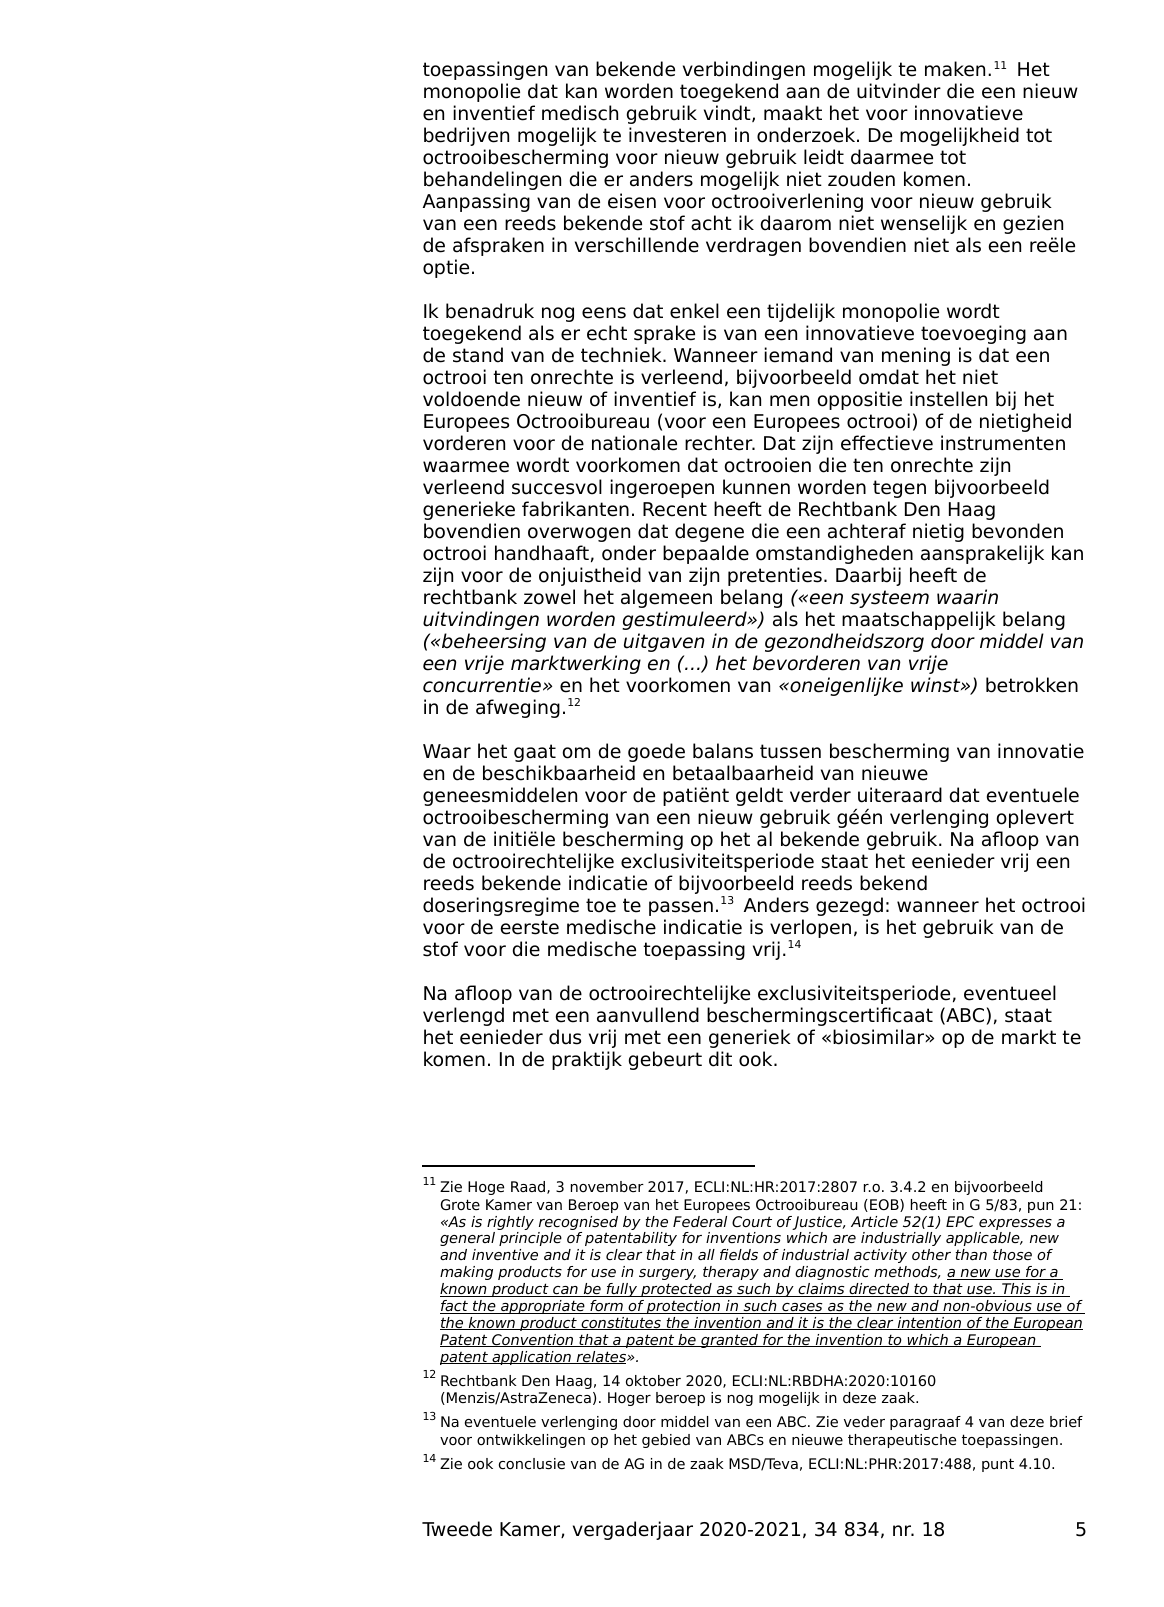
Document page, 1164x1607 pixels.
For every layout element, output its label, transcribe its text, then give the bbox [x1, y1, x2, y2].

text Na eventuele verlenging door middel van een ABC. Zie veder paragraaf 4 van deze brief voor ontwikkelingen op het gebied van ABCs en nieuwe therapeutische toepassingen. [422, 1410, 1087, 1449]
text Ik benadruk nog eens dat enkel een tijdelijk monopolie wordt toegekend als er echt sprake is van een innovatieve toevoeging aan de stand van de techniek. Wanneer iemand van mening is dat een octrooi ten onrechte is verleend, bijvoorbeeld omdat het niet voldoende nieuw of inventief is, kan men oppositie instellen bij het Europees Octrooibureau (voor een Europees octrooi) of de nietigheid vorderen voor de nationale rechter. Dat zijn effectieve instrumenten waarmee wordt voorkomen dat octrooien die ten onrechte zijn verleend succesvol ingeroepen kunnen worden tegen bijvoorbeeld generieke fabrikanten. Recent heeft de Rechtbank Den Haag bovendien overwogen dat degene die een achteraf nietig bevonden octrooi handhaaft, onder bepaalde omstandigheden aansprakelijk kan zijn voor de onjuistheid van zijn pretenties. Daarbij heeft de rechtbank zowel het algemeen belang («een systeem waarin uitvindingen worden gestimuleerd») als het maatschappelijk belang («beheersing van de uitgaven in de gezondheidszorg door middel van een vrije marktwerking en (...) het bevorderen van vrije concurrentie» en het voorkomen van «oneigenlijke winst») betrokken in de afweging. [422, 301, 1087, 719]
text Zie Hoge Raad, 3 november 2017, ECLI:NL:HR:2017:2807 r.o. 3.4.2 en bijvoorbeeld Grote Kamer van Beroep van het Europees Octrooibureau (EOB) heeft in G 5/83, pun 21: «As is rightly recognised by the Federal Court of Justice, Article 52(1) EPC expresses a general principle of patentability for inventions which are industrially applicable, new and inventive and it is clear that in all fields of industrial activity other than those of making products for use in surgery, therapy and diagnostic methods, a new use for a known product can be fully protected as such by claims directed to that use. This is in fact the appropriate form of protection in such cases as the new and non-obvious use of the known product constitutes the invention and it is the clear intention of the European Patent Convention that a patent be granted for the invention to which a European patent application relates». [422, 1175, 1087, 1366]
text Waar het gaat om de goede balans tussen bescherming van innovatie en de beschikbaarheid en betaalbaarheid van nieuwe geneesmiddelen voor de patiënt geldt verder uiteraard dat eventuele octrooibescherming van een nieuw gebruik géén verlenging oplevert van de initiële bescherming op het al bekende gebruik. Na afloop van de octrooirechtelijke exclusiviteitsperiode staat het eenieder vrij een reeds bekende indicatie of bijvoorbeeld reeds bekend doseringsregime toe te passen. Anders gezegd: wanneer het octrooi voor de eerste medische indicatie is verlopen, is het gebruik van de stof voor die medische toepassing vrij. [422, 741, 1087, 961]
text Na afloop van de octrooirechtelijke exclusiviteitsperiode, eventueel verlengd met een aanvullend beschermingscertificaat (ABC), staat het eenieder dus vrij met een generiek of «biosimilar» op de markt te komen. In de praktijk gebeurt dit ook. [422, 983, 1087, 1071]
text Zie ook conclusie van de AG in de zaak MSD/Teva, ECLI:NL:PHR:2017:488, punt 4.10. [422, 1452, 1087, 1474]
text Rechtbank Den Haag, 14 oktober 2020, ECLI:NL:RBDHA:2020:10160 (Menzis/AstraZeneca). Hoger beroep is nog mogelijk in deze zaak. [422, 1368, 1087, 1407]
text toepassingen van bekende verbindingen mogelijk te maken. Het monopolie dat kan worden toegekend aan de uitvinder die een nieuw en inventief medisch gebruik vindt, maakt het voor innovatieve bedrijven mogelijk te investeren in onderzoek. De mogelijkheid tot octrooibescherming voor nieuw gebruik leidt daarmee tot behandelingen die er anders mogelijk niet zouden komen. Aanpassing van de eisen voor octrooiverlening voor nieuw gebruik van een reeds bekende stof acht ik daarom niet wenselijk en gezien de afspraken in verschillende verdragen bovendien niet als een reële optie. [422, 59, 1087, 279]
